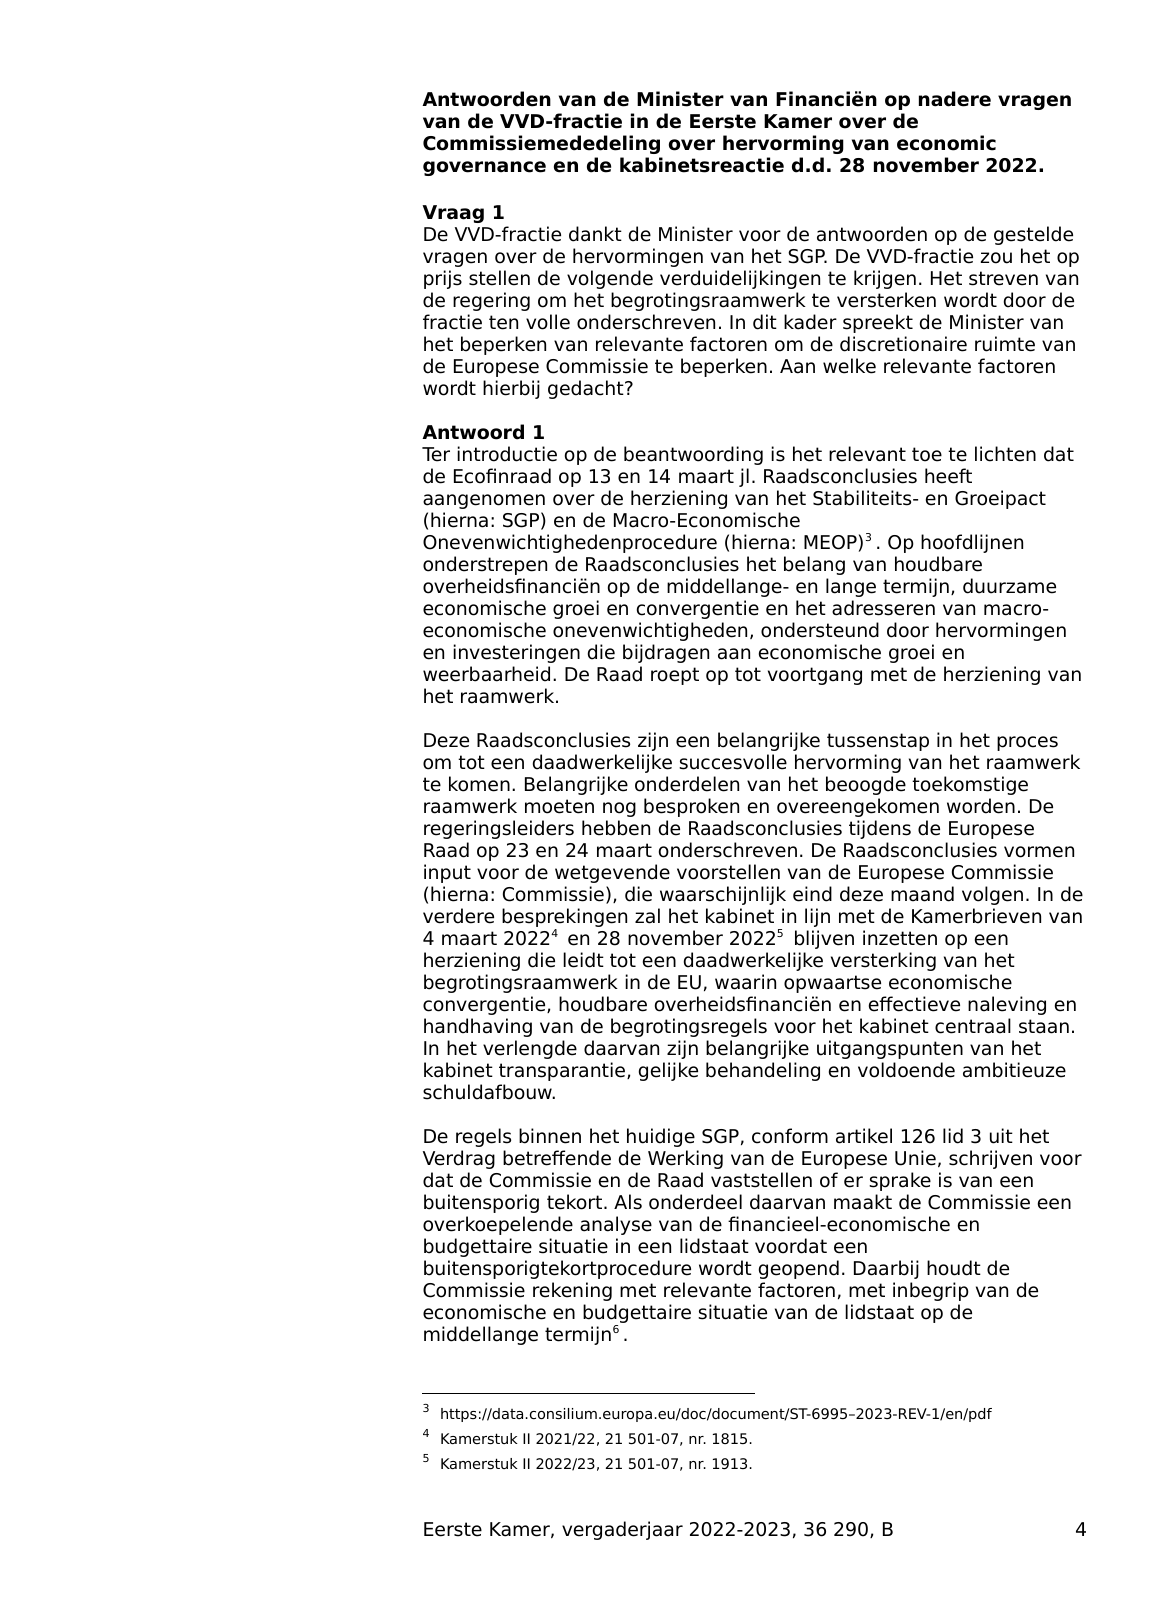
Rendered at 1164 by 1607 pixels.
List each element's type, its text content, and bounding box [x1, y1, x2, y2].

text Vraag 1 [422, 202, 1087, 224]
text De regels binnen het huidige SGP, conform artikel 126 lid 3 uit het Verdrag betreffende de Werking van de Europese Unie, schrijven voor dat de Commissie en de Raad vaststellen of er sprake is van een buitensporig tekort. Als onderdeel daarvan maakt de Commissie een overkoepelende analyse van de financieel-economische en budgettaire situatie in een lidstaat voordat een buitensporigtekortprocedure wordt geopend. Daarbij houdt de Commissie rekening met relevante factoren, met inbegrip van de economische en budgettaire situatie van de lidstaat op de middellange termijn. [422, 1126, 1087, 1346]
text Kamerstuk II 2021/22, 21 501-07, nr. 1815. [422, 1427, 1087, 1449]
text Antwoord 1 [422, 422, 1087, 444]
text https://data.consilium.europa.eu/doc/document/ST-6995–2023-REV-1/en/pdf [422, 1402, 1087, 1424]
text De VVD-fractie dankt de Minister voor de antwoorden op de gestelde vragen over de hervormingen van het SGP. De VVD-fractie zou het op prijs stellen de volgende verduidelijkingen te krijgen. Het streven van de regering om het begrotingsraamwerk te versterken wordt door de fractie ten volle onderschreven. In dit kader spreekt de Minister van het beperken van relevante factoren om de discretionaire ruimte van de Europese Commissie te beperken. Aan welke relevante factoren wordt hierbij gedacht? [422, 224, 1087, 400]
text Kamerstuk II 2022/23, 21 501-07, nr. 1913. [422, 1452, 1087, 1474]
text Deze Raadsconclusies zijn een belangrijke tussenstap in het proces om tot een daadwerkelijke succesvolle hervorming van het raamwerk te komen. Belangrijke onderdelen van het beoogde toekomstige raamwerk moeten nog besproken en overeengekomen worden. De regeringsleiders hebben de Raadsconclusies tijdens de Europese Raad op 23 en 24 maart onderschreven. De Raadsconclusies vormen input voor de wetgevende voorstellen van de Europese Commissie (hierna: Commissie), die waarschijnlijk eind deze maand volgen. In de verdere besprekingen zal het kabinet in lijn met de Kamerbrieven van 4 maart 2022 en 28 november 2022 blijven inzetten op een herziening die leidt tot een daadwerkelijke versterking van het begrotingsraamwerk in de EU, waarin opwaartse economische convergentie, houdbare overheidsfinanciën en effectieve naleving en handhaving van de begrotingsregels voor het kabinet centraal staan. In het verlengde daarvan zijn belangrijke uitgangspunten van het kabinet transparantie, gelijke behandeling en voldoende ambitieuze schuldafbouw. [422, 730, 1087, 1103]
subtitle Antwoorden van de Minister van Financiën op nadere vragen van de VVD-fractie in de Eerste Kamer over de Commissiemededeling over hervorming van economic governance en de kabinetsreactie d.d. 28 november 2022. [422, 89, 1087, 177]
text Ter introductie op de beantwoording is het relevant toe te lichten dat de Ecofinraad op 13 en 14 maart jl. Raadsconclusies heeft aangenomen over de herziening van het Stabiliteits- en Groeipact (hierna: SGP) en de Macro-Economische Onevenwichtighedenprocedure (hierna: MEOP). Op hoofdlijnen onderstrepen de Raadsconclusies het belang van houdbare overheidsfinanciën op de middellange- en lange termijn, duurzame economische groei en convergentie en het adresseren van macro-economische onevenwichtigheden, ondersteund door hervormingen en investeringen die bijdragen aan economische groei en weerbaarheid. De Raad roept op tot voortgang met de herziening van het raamwerk. [422, 444, 1087, 708]
